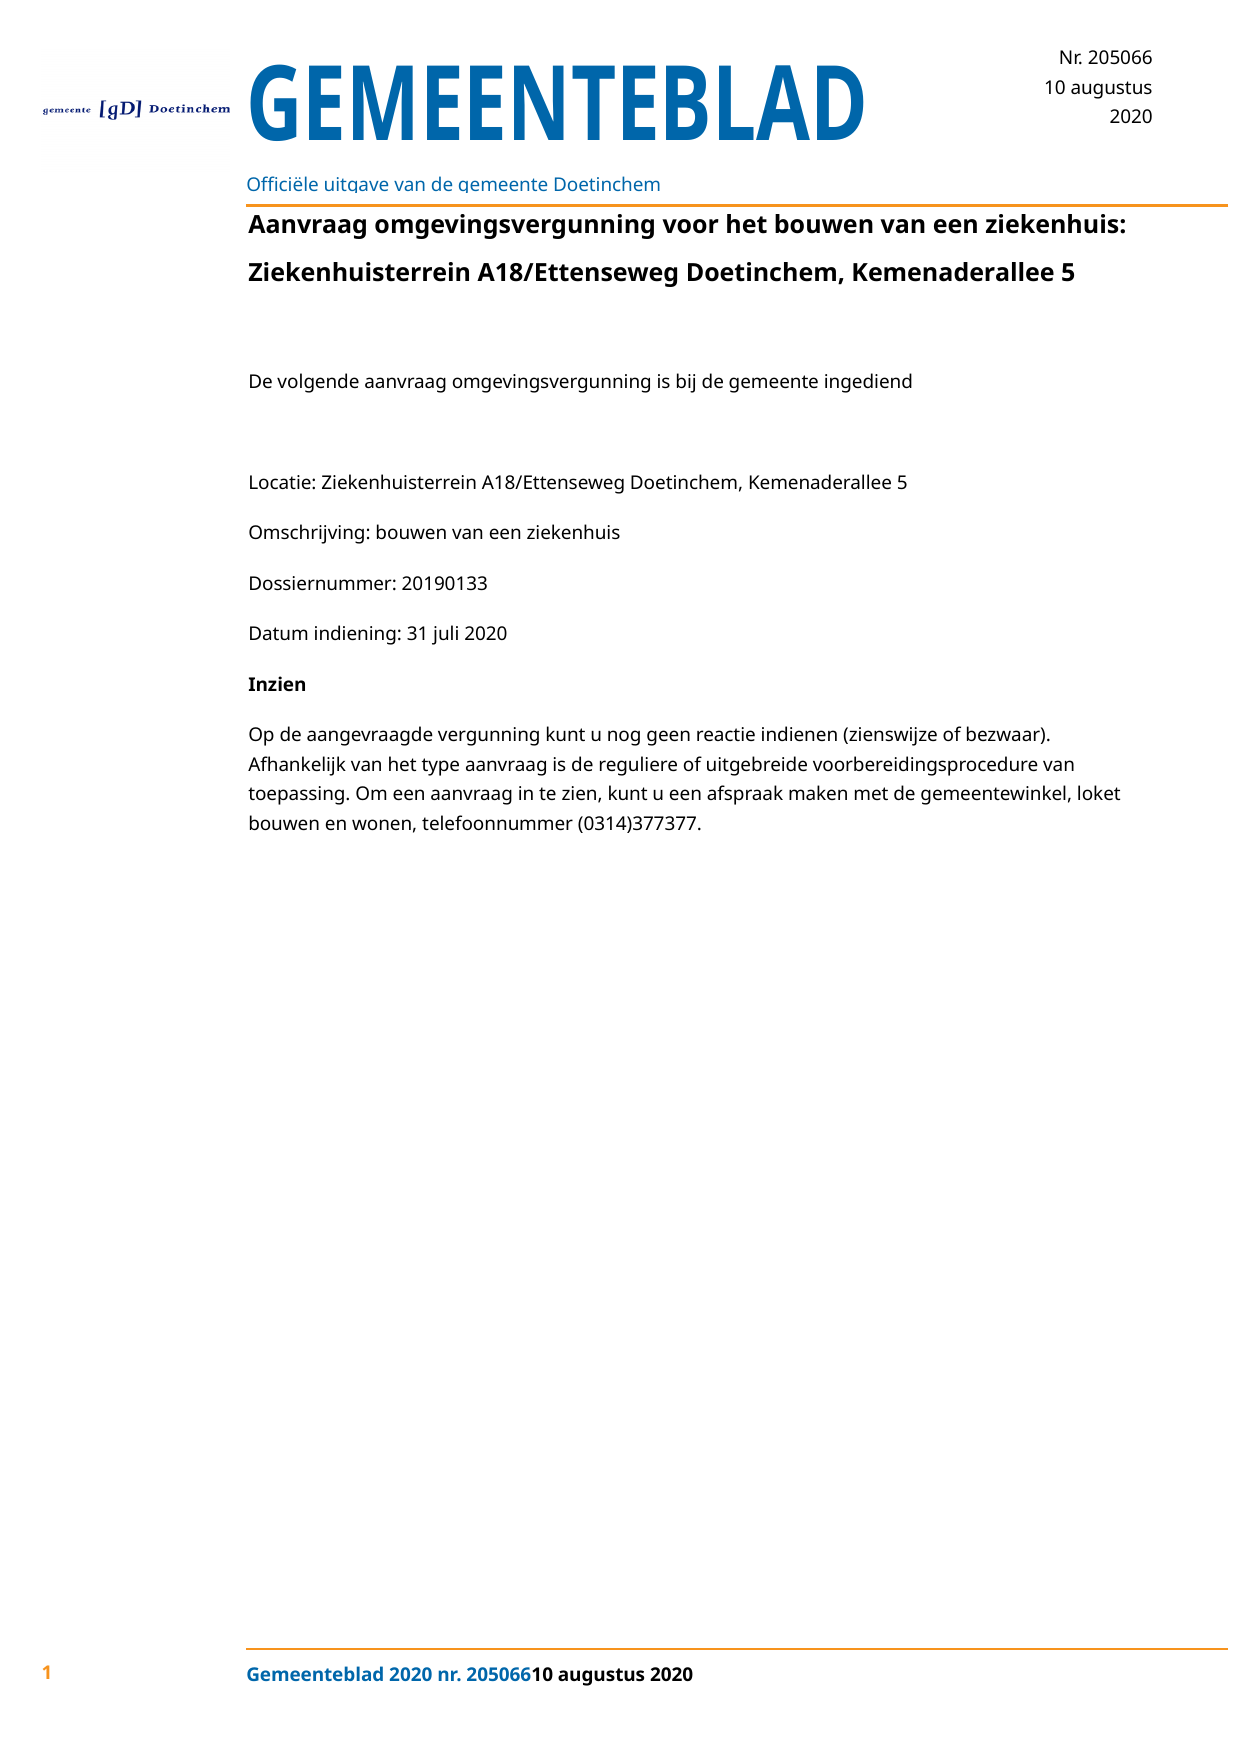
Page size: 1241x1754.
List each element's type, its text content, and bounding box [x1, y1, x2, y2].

text Datum indiening: 31 juli 2020 [248, 620, 1152, 646]
text Locatie: Ziekenhuisterrein A18/Ettenseweg Doetinchem, Kemenaderallee 5 [248, 469, 1152, 495]
text Dossiernummer: 20190133 [248, 570, 1152, 596]
text Inzien [248, 671, 1152, 697]
picture [41, 47, 231, 172]
text De volgende aanvraag omgevingsvergunning is bij de gemeente ingediend [248, 368, 1152, 394]
text Aanvraag omgevingsvergunning voor het bouwen van een ziekenhuis: Ziekenhuisterrein A18/Ettenseweg Doetinchem, Kemenaderallee 5 [248, 207, 1152, 288]
text Op de aangevraagde vergunning kunt u nog geen reactie indienen (zienswijze of bezwaar). Afhankelijk van het type aanvraag is de reguliere of uitgebreide voorbereidingsprocedure van toepassing. Om een aanvraag in te zien, kunt u een afspraak maken met de gemeentewinkel, loket bouwen en wonen, telefoonnummer (0314)377377. [248, 721, 1152, 836]
text Omschrijving: bouwen van een ziekenhuis [248, 519, 1152, 545]
